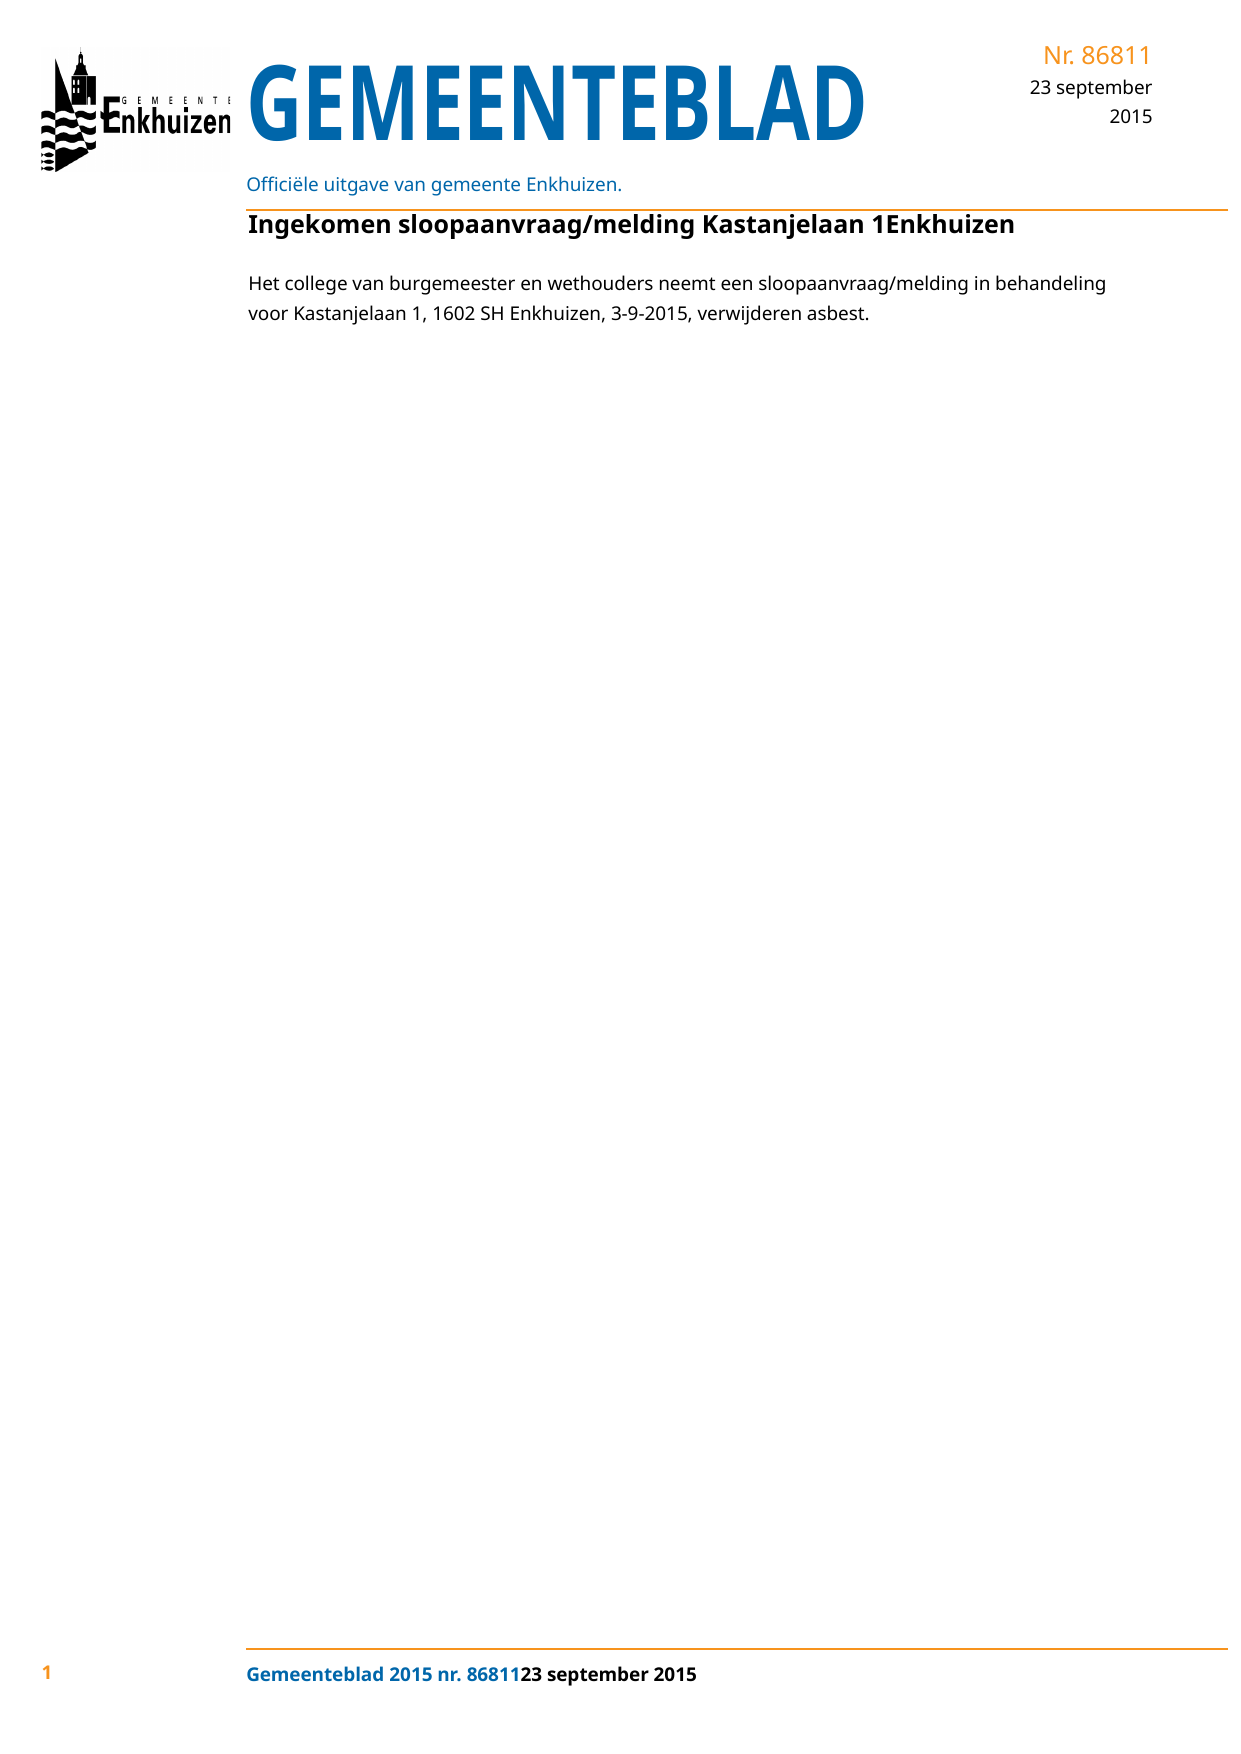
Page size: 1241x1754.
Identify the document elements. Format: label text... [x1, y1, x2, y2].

text Ingekomen sloopaanvraag/melding Kastanjelaan 1Enkhuizen [248, 211, 1152, 241]
text Het college van burgemeester en wethouders neemt een sloopaanvraag/melding in behandeling voor Kastanjelaan 1, 1602 SH Enkhuizen, 3-9-2015, verwijderen asbest. [248, 270, 1152, 326]
picture [41, 47, 231, 172]
